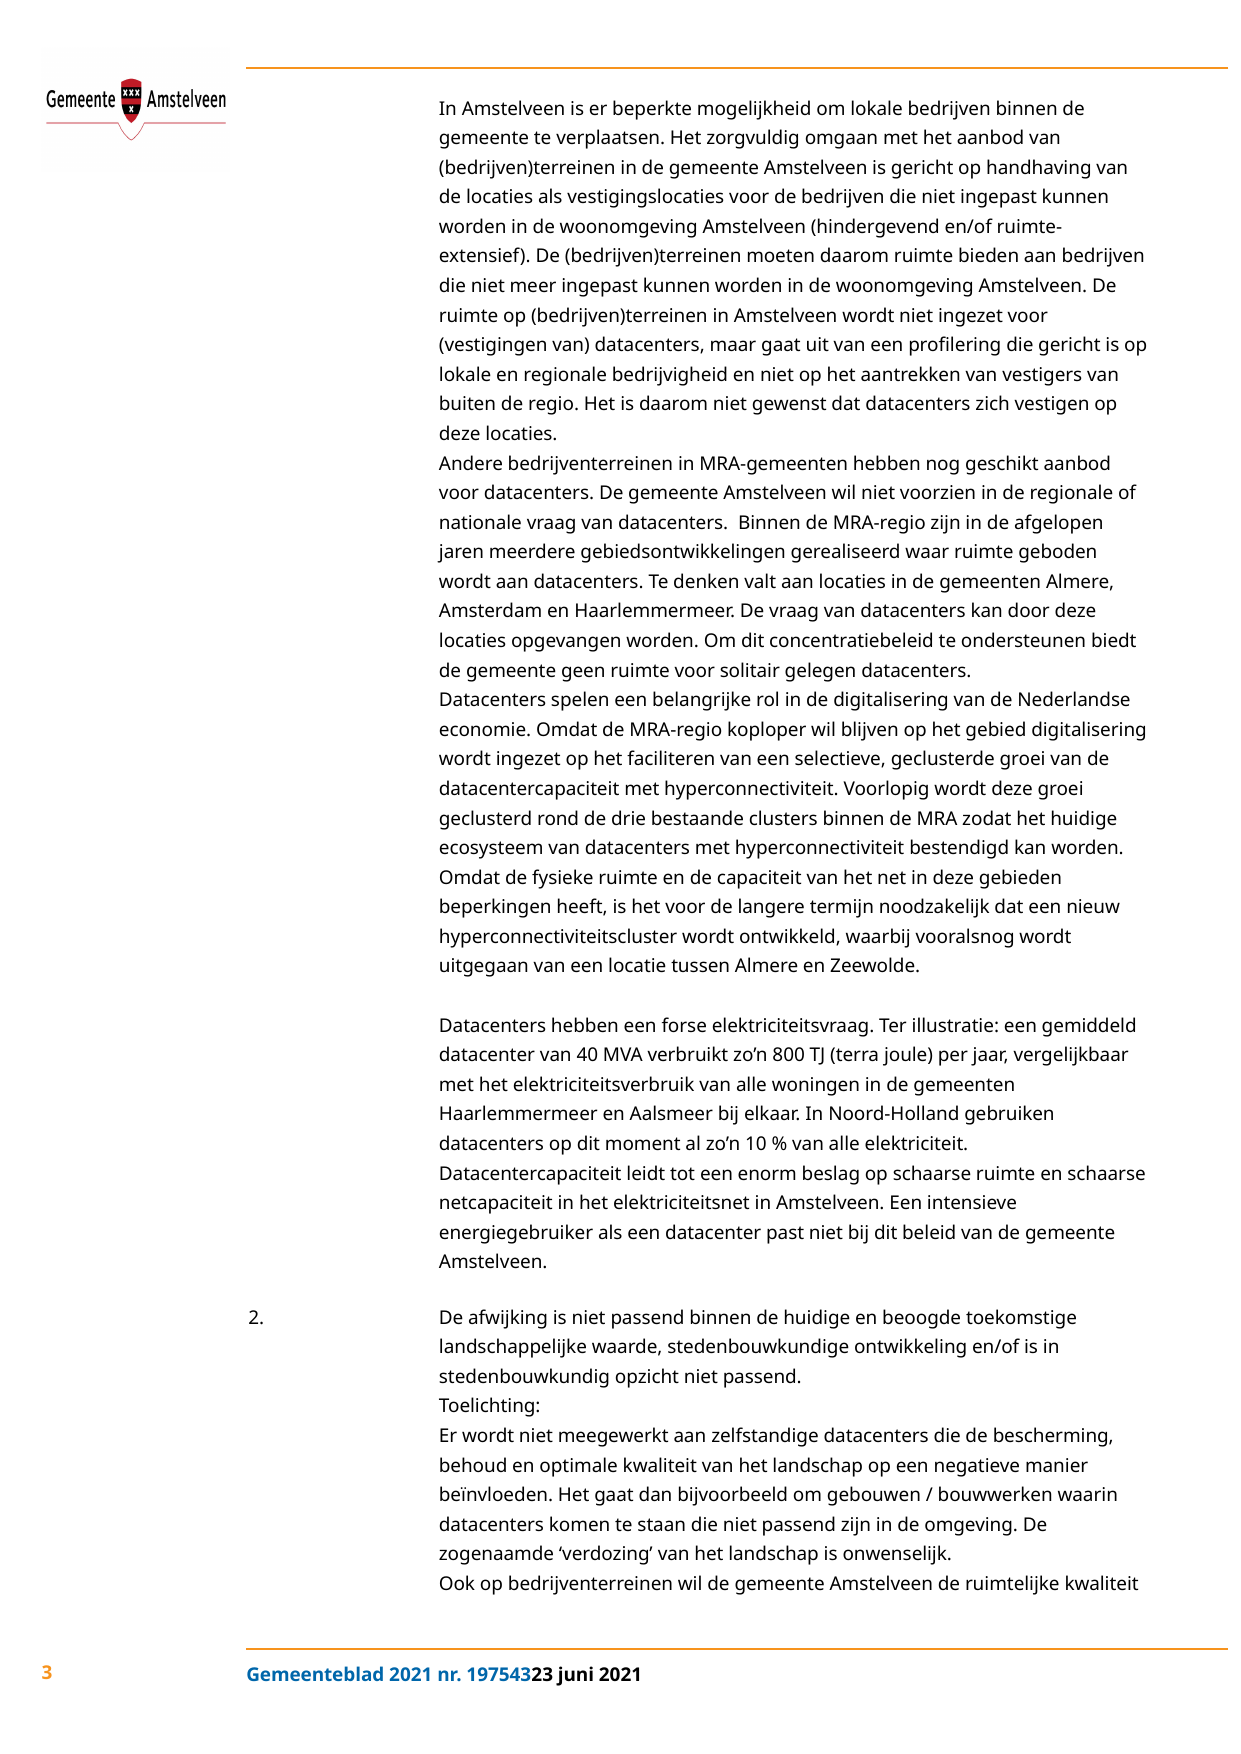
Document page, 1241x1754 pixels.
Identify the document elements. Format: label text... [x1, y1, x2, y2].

table_header [248, 95, 439, 1304]
picture [41, 47, 231, 172]
table_header In Amstelveen is er beperkte mogelijkheid om lokale bedrijven binnen de gemeente te verplaatsen. Het zorgvuldig omgaan met het aanbod van (bedrijven)terreinen in de gemeente Amstelveen is gericht op handhaving van de locaties als vestigingslocaties voor de bedrijven die niet ingepast kunnen worden in de woonomgeving Amstelveen (hindergevend en/of ruimte-extensief). De (bedrijven)terreinen moeten daarom ruimte bieden aan bedrijven die niet meer ingepast kunnen worden in de woonomgeving Amstelveen. De ruimte op (bedrijven)terreinen in Amstelveen wordt niet ingezet voor (vestigingen van) datacenters, maar gaat uit van een profilering die gericht is op lokale en regionale bedrijvigheid en niet op het aantrekken van vestigers van buiten de regio. Het is daarom niet gewenst dat datacenters zich vestigen op deze locaties. Andere bedrijventerreinen in MRA-gemeenten hebben nog geschikt aanbod voor datacenters. De gemeente Amstelveen wil niet voorzien in de regionale of nationale vraag van datacenters. Binnen de MRA-regio zijn in de afgelopen jaren meerdere gebiedsontwikkelingen gerealiseerd waar ruimte geboden wordt aan datacenters. Te denken valt aan locaties in de gemeenten Almere, Amsterdam en Haarlemmermeer. De vraag van datacenters kan door deze locaties opgevangen worden. Om dit concentratiebeleid te ondersteunen biedt de gemeente geen ruimte voor solitair gelegen datacenters. Datacenters spelen een belangrijke rol in de digitalisering van de Nederlandse economie. Omdat de MRA-regio koploper wil blijven op het gebied digitalisering wordt ingezet op het faciliteren van een selectieve, geclusterde groei van de datacentercapaciteit met hyperconnectiviteit. Voorlopig wordt deze groei geclusterd rond de drie bestaande clusters binnen de MRA zodat het huidige ecosysteem van datacenters met hyperconnectiviteit bestendigd kan worden. Omdat de fysieke ruimte en de capaciteit van het net in deze gebieden beperkingen heeft, is het voor de langere termijn noodzakelijk dat een nieuw hyperconnectiviteitscluster wordt ontwikkeld, waarbij vooralsnog wordt uitgegaan van een locatie tussen Almere en Zeewolde. Datacenters hebben een forse elektriciteitsvraag. Ter illustratie: een gemiddeld datacenter van 40 MVA verbruikt zo’n 800 TJ (terra joule) per jaar, vergelijkbaar met het elektriciteitsverbruik van alle woningen in de gemeenten Haarlemmermeer en Aalsmeer bij elkaar. In Noord-Holland gebruiken datacenters op dit moment al zo’n 10 % van alle elektriciteit. Datacentercapaciteit leidt tot een enorm beslag op schaarse ruimte en schaarse netcapaciteit in het elektriciteitsnet in Amstelveen. Een intensieve energiegebruiker als een datacenter past niet bij dit beleid van de gemeente Amstelveen. [439, 95, 1152, 1304]
table_cell De afwijking is niet passend binnen de huidige en beoogde toekomstige landschappelijke waarde, stedenbouwkundige ontwikkeling en/of is in stedenbouwkundig opzicht niet passend. Toelichting: Er wordt niet meegewerkt aan zelfstandige datacenters die de bescherming, behoud en optimale kwaliteit van het landschap op een negatieve manier beïnvloeden. Het gaat dan bijvoorbeeld om gebouwen / bouwwerken waarin datacenters komen te staan die niet passend zijn in de omgeving. De zogenaamde ‘verdozing’ van het landschap is onwenselijk. Ook op bedrijventerreinen wil de gemeente Amstelveen de ruimtelijke kwaliteit [439, 1304, 1152, 1596]
table_cell 2. [248, 1304, 439, 1596]
